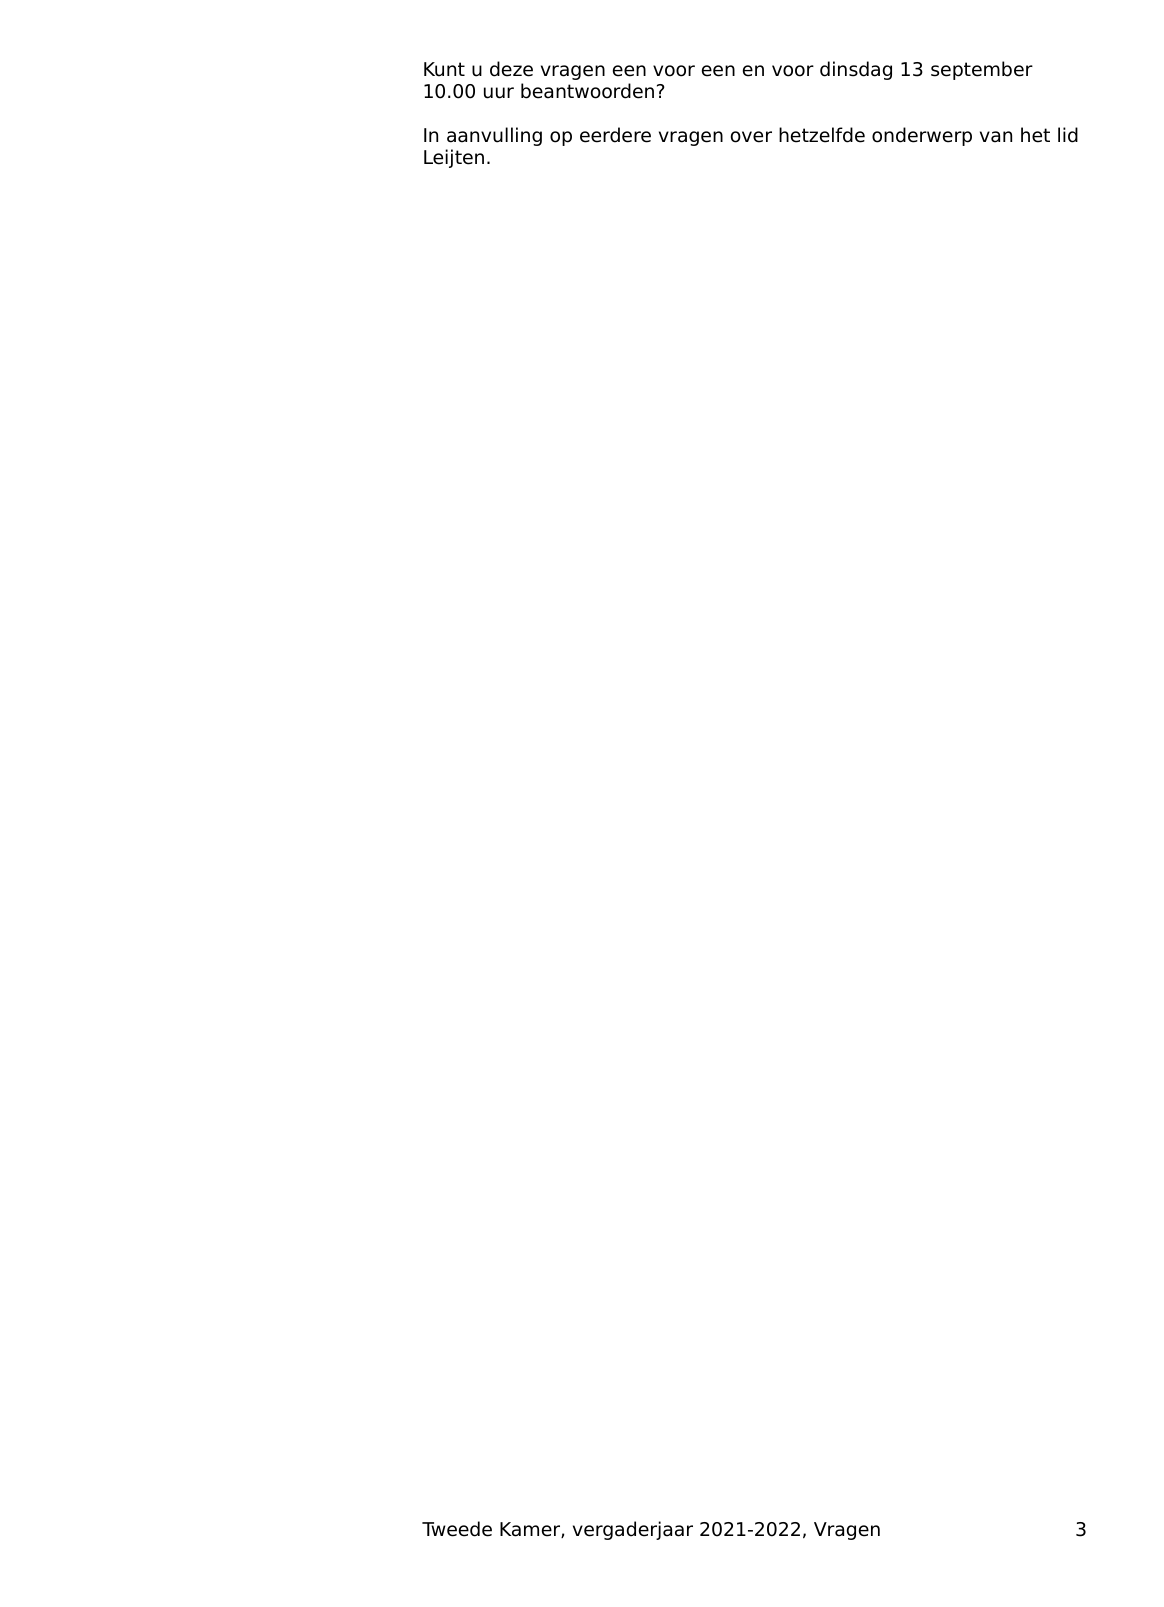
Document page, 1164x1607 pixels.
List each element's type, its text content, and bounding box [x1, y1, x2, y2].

text In aanvulling op eerdere vragen over hetzelfde onderwerp van het lid Leijten. [422, 125, 1087, 169]
text Kunt u deze vragen een voor een en voor dinsdag 13 september 10.00 uur beantwoorden? [422, 59, 1087, 103]
